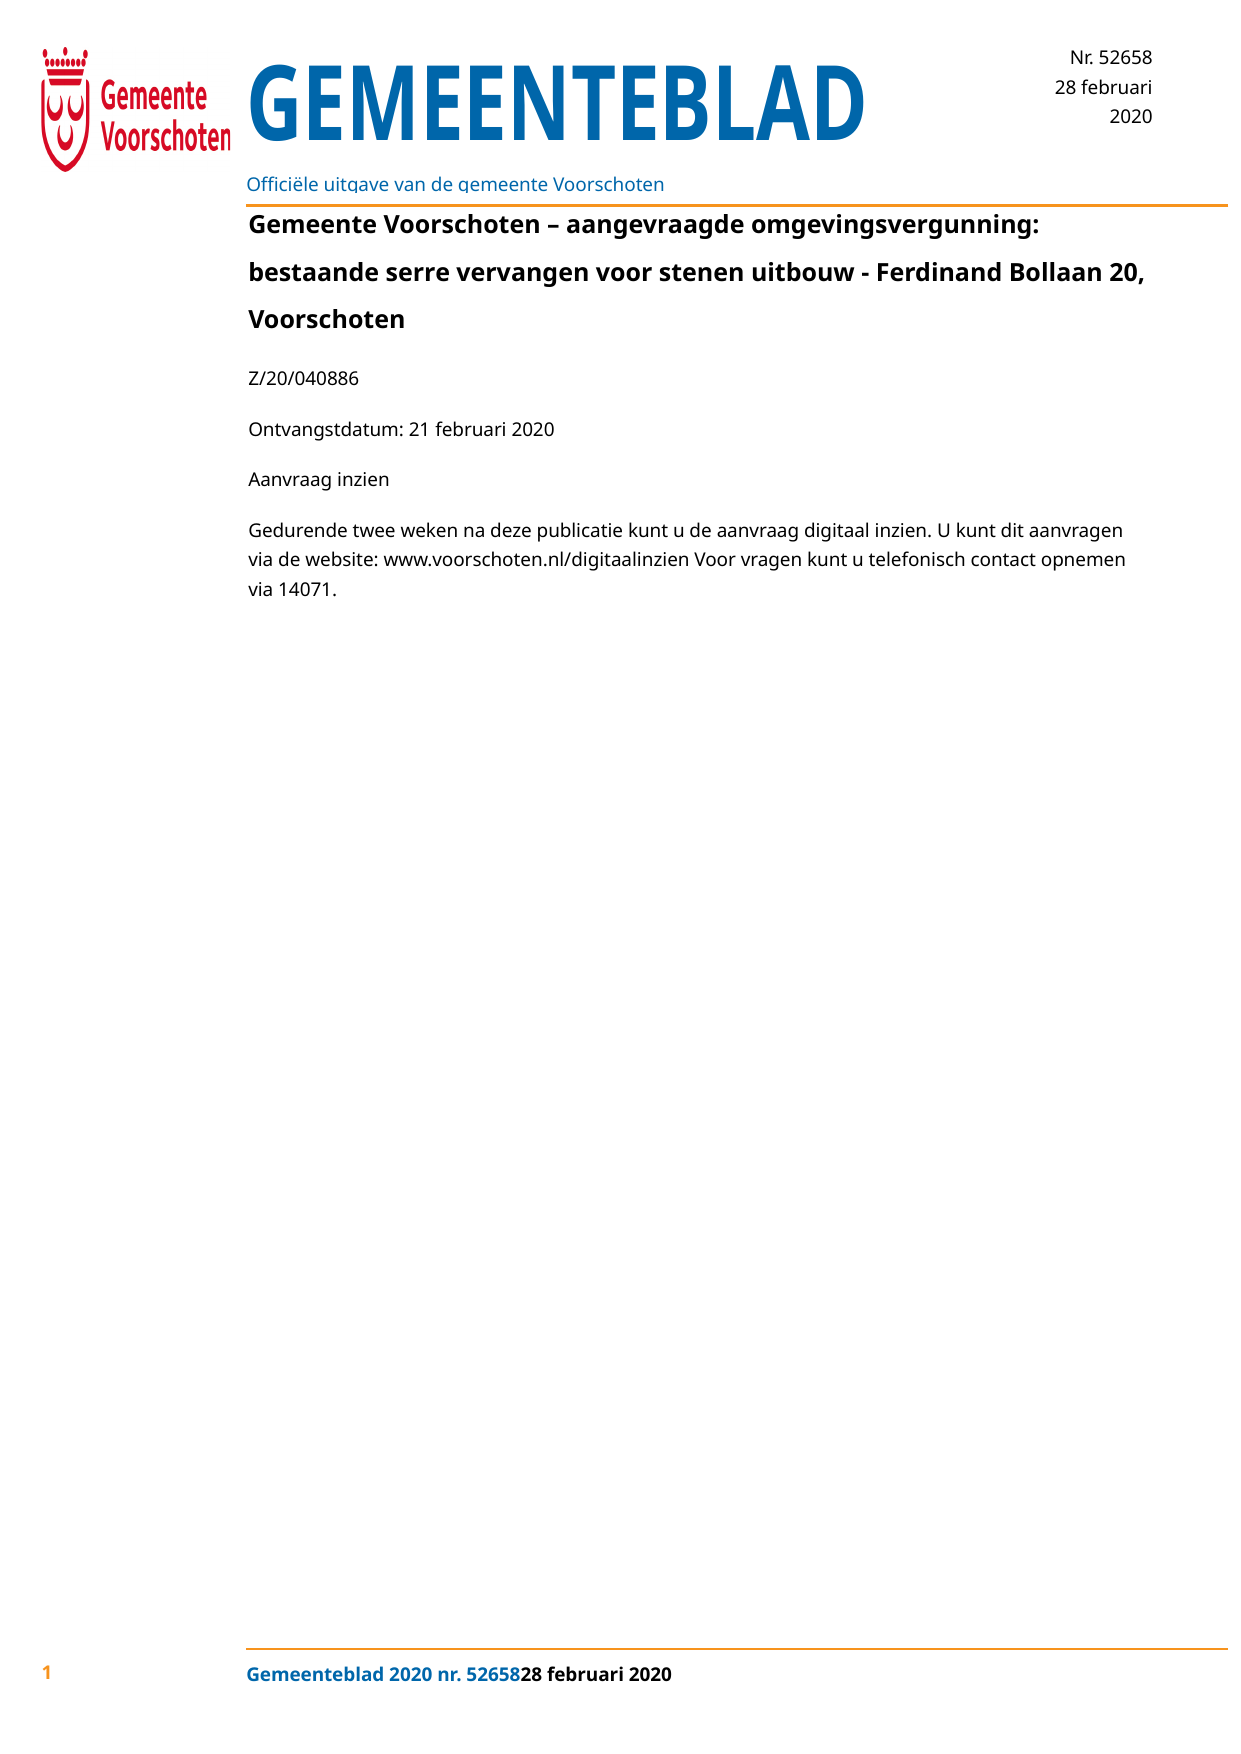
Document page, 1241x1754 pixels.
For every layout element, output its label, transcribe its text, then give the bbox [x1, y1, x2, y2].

picture [41, 47, 231, 172]
text Aanvraag inzien [248, 466, 1152, 492]
text Gedurende twee weken na deze publicatie kunt u de aanvraag digitaal inzien. U kunt dit aanvragen via de website: www.voorschoten.nl/digitaalinzien Voor vragen kunt u telefonisch contact opnemen via 14071. [248, 517, 1152, 602]
text Z/20/040886 [248, 366, 1152, 391]
text Gemeente Voorschoten – aangevraagde omgevingsvergunning: bestaande serre vervangen voor stenen uitbouw - Ferdinand Bollaan 20, Voorschoten [248, 207, 1152, 336]
text Ontvangstdatum: 21 februari 2020 [248, 416, 1152, 442]
